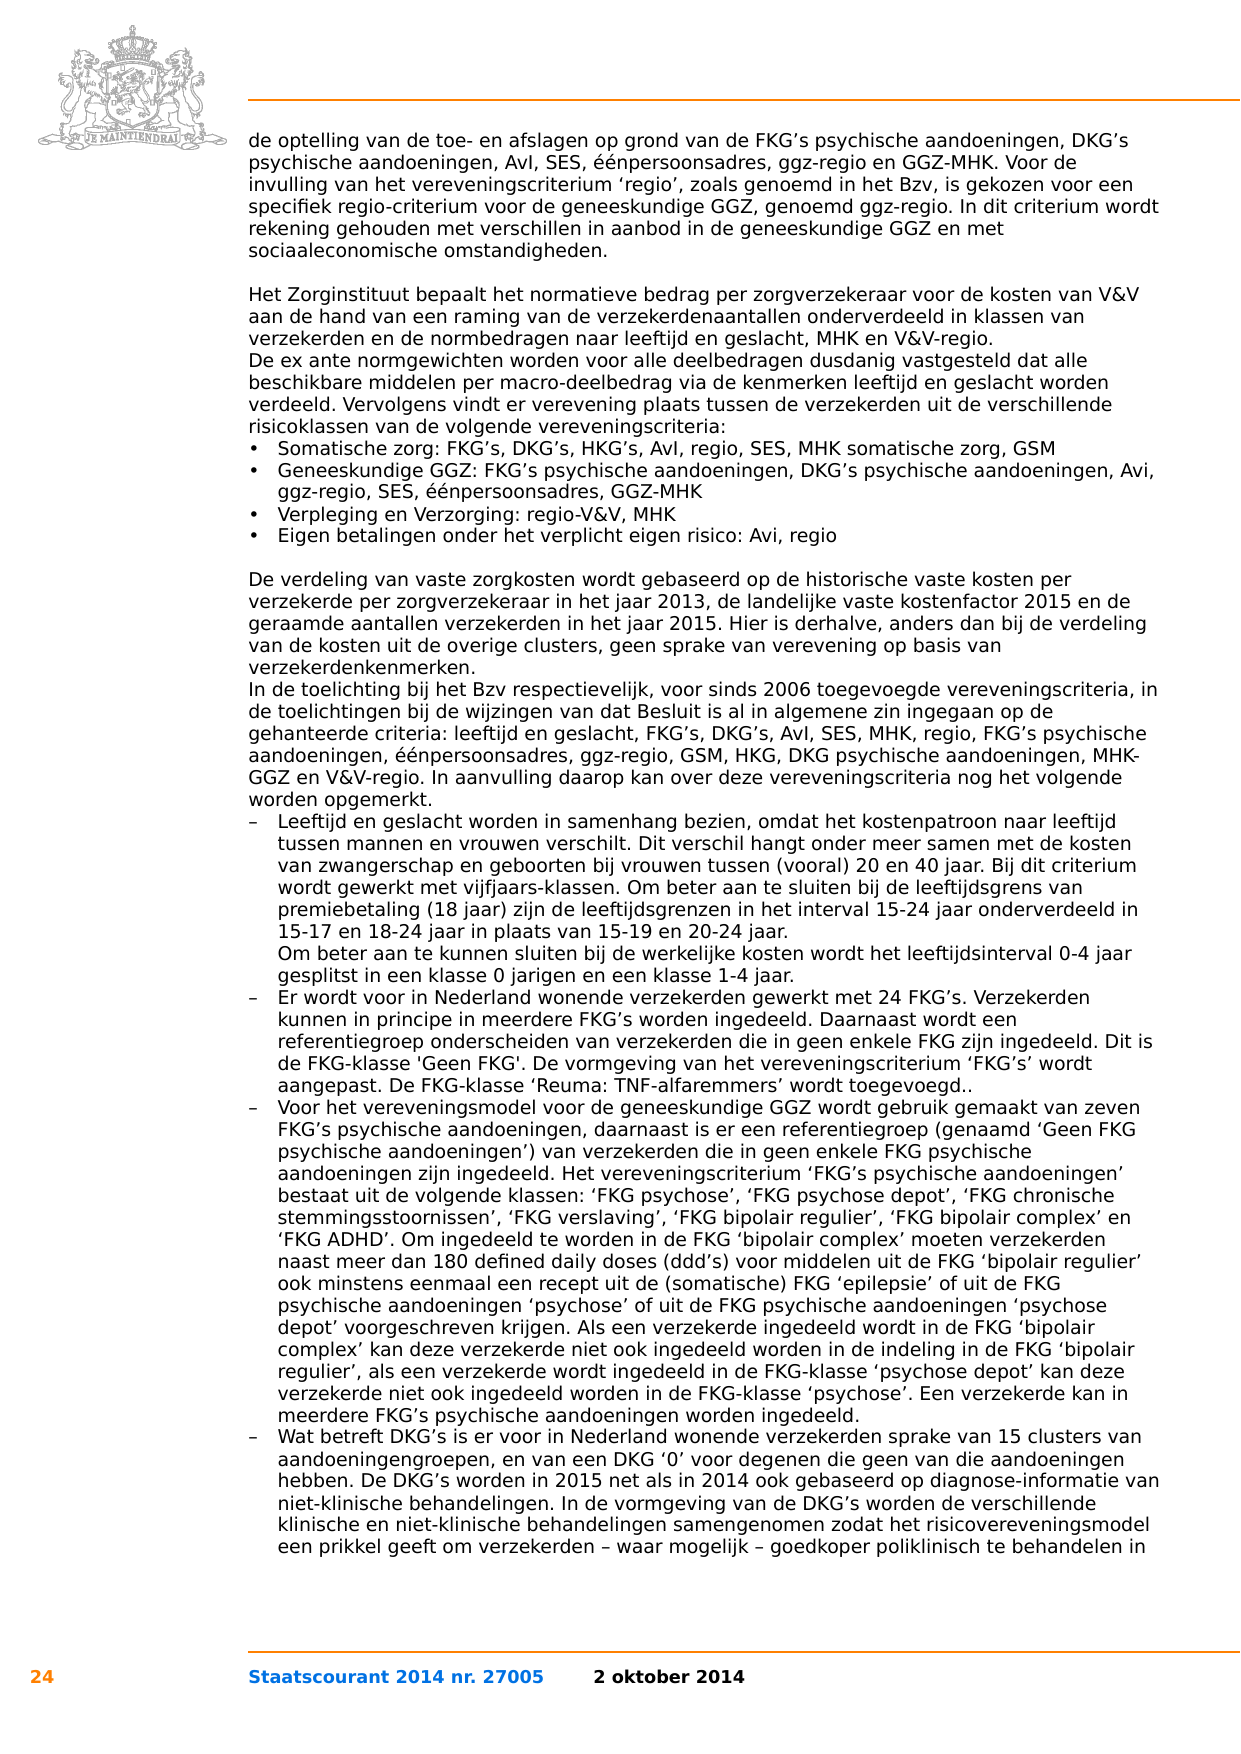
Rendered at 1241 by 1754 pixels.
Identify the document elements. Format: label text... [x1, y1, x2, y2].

text • Eigen betalingen onder het verplicht eigen risico: Avi, regio [248, 525, 1163, 547]
text de optelling van de toe- en afslagen op grond van de FKG’s psychische aandoeningen, DKG’s psychische aandoeningen, AvI, SES, éénpersoonsadres, ggz-regio en GGZ-MHK. Voor de invulling van het vereveningscriterium ‘regio’, zoals genoemd in het Bzv, is gekozen voor een specifiek regio-criterium voor de geneeskundige GGZ, genoemd ggz-regio. In dit criterium wordt rekening gehouden met verschillen in aanbod in de geneeskundige GGZ en met sociaaleconomische omstandigheden. [248, 130, 1163, 262]
text – Er wordt voor in Nederland wonende verzekerden gewerkt met 24 FKG’s. Verzekerden kunnen in principe in meerdere FKG’s worden ingedeeld. Daarnaast wordt een referentiegroep onderscheiden van verzekerden die in geen enkele FKG zijn ingedeeld. Dit is de FKG-klasse 'Geen FKG'. De vormgeving van het vereveningscriterium ‘FKG’s’ wordt aangepast. De FKG-klasse ‘Reuma: TNF-alfaremmers’ wordt toegevoegd.. [248, 987, 1163, 1097]
text • Geneeskundige GGZ: FKG’s psychische aandoeningen, DKG’s psychische aandoeningen, Avi, ggz-regio, SES, éénpersoonsadres, GGZ-MHK [248, 459, 1163, 503]
text Het Zorginstituut bepaalt het normatieve bedrag per zorgverzekeraar voor de kosten van V&V aan de hand van een raming van de verzekerdenaantallen onderverdeeld in klassen van verzekerden en de normbedragen naar leeftijd en geslacht, MHK en V&V-regio. [248, 284, 1163, 349]
text De verdeling van vaste zorgkosten wordt gebaseerd op de historische vaste kosten per verzekerde per zorgverzekeraar in het jaar 2013, de landelijke vaste kostenfactor 2015 en de geraamde aantallen verzekerden in het jaar 2015. Hier is derhalve, anders dan bij de verdeling van de kosten uit de overige clusters, geen sprake van verevening op basis van verzekerdenkenmerken. [248, 569, 1163, 679]
text – Leeftijd en geslacht worden in samenhang bezien, omdat het kostenpatroon naar leeftijd tussen mannen en vrouwen verschilt. Dit verschil hangt onder meer samen met de kosten van zwangerschap en geboorten bij vrouwen tussen (vooral) 20 en 40 jaar. Bij dit criterium wordt gewerkt met vijfjaars-klassen. Om beter aan te sluiten bij de leeftijdsgrens van premiebetaling (18 jaar) zijn de leeftijdsgrenzen in het interval 15-24 jaar onderverdeeld in 15-17 en 18-24 jaar in plaats van 15-19 en 20-24 jaar. [248, 811, 1163, 943]
text – Wat betreft DKG’s is er voor in Nederland wonende verzekerden sprake van 15 clusters van aandoeningengroepen, en van een DKG ‘0’ voor degenen die geen van die aandoeningen hebben. De DKG’s worden in 2015 net als in 2014 ook gebaseerd op diagnose-informatie van niet-klinische behandelingen. In de vormgeving van de DKG’s worden de verschillende klinische en niet-klinische behandelingen samengenomen zodat het risicovereveningsmodel een prikkel geeft om verzekerden – waar mogelijk – goedkoper poliklinisch te behandelen in [248, 1426, 1163, 1558]
text Om beter aan te kunnen sluiten bij de werkelijke kosten wordt het leeftijdsinterval 0-4 jaar gesplitst in een klasse 0 jarigen en een klasse 1-4 jaar. [277, 943, 1163, 987]
text In de toelichting bij het Bzv respectievelijk, voor sinds 2006 toegevoegde vereveningscriteria, in de toelichtingen bij de wijzingen van dat Besluit is al in algemene zin ingegaan op de gehanteerde criteria: leeftijd en geslacht, FKG’s, DKG’s, AvI, SES, MHK, regio, FKG’s psychische aandoeningen, éénpersoonsadres, ggz-regio, GSM, HKG, DKG psychische aandoeningen, MHK-GGZ en V&V-regio. In aanvulling daarop kan over deze vereveningscriteria nog het volgende worden opgemerkt. [248, 679, 1163, 811]
text • Somatische zorg: FKG’s, DKG’s, HKG’s, AvI, regio, SES, MHK somatische zorg, GSM [248, 437, 1163, 459]
text – Voor het vereveningsmodel voor de geneeskundige GGZ wordt gebruik gemaakt van zeven FKG’s psychische aandoeningen, daarnaast is er een referentiegroep (genaamd ‘Geen FKG psychische aandoeningen’) van verzekerden die in geen enkele FKG psychische aandoeningen zijn ingedeeld. Het vereveningscriterium ‘FKG’s psychische aandoeningen’ bestaat uit de volgende klassen: ‘FKG psychose’, ‘FKG psychose depot’, ‘FKG chronische stemmingsstoornissen’, ‘FKG verslaving’, ‘FKG bipolair regulier’, ‘FKG bipolair complex’ en ‘FKG ADHD’. Om ingedeeld te worden in de FKG ‘bipolair complex’ moeten verzekerden naast meer dan 180 defined daily doses (ddd’s) voor middelen uit de FKG ‘bipolair regulier’ ook minstens eenmaal een recept uit de (somatische) FKG ‘epilepsie’ of uit de FKG psychische aandoeningen ‘psychose’ of uit de FKG psychische aandoeningen ‘psychose depot’ voorgeschreven krijgen. Als een verzekerde ingedeeld wordt in de FKG ‘bipolair complex’ kan deze verzekerde niet ook ingedeeld worden in de indeling in de FKG ‘bipolair regulier’, als een verzekerde wordt ingedeeld in de FKG-klasse ‘psychose depot’ kan deze verzekerde niet ook ingedeeld worden in de FKG-klasse ‘psychose’. Een verzekerde kan in meerdere FKG’s psychische aandoeningen worden ingedeeld. [248, 1097, 1163, 1426]
text • Verpleging en Verzorging: regio-V&V, MHK [248, 503, 1163, 525]
picture [38, 25, 227, 150]
text De ex ante normgewichten worden voor alle deelbedragen dusdanig vastgesteld dat alle beschikbare middelen per macro-deelbedrag via de kenmerken leeftijd en geslacht worden verdeeld. Vervolgens vindt er verevening plaats tussen de verzekerden uit de verschillende risicoklassen van de volgende vereveningscriteria: [248, 349, 1163, 437]
